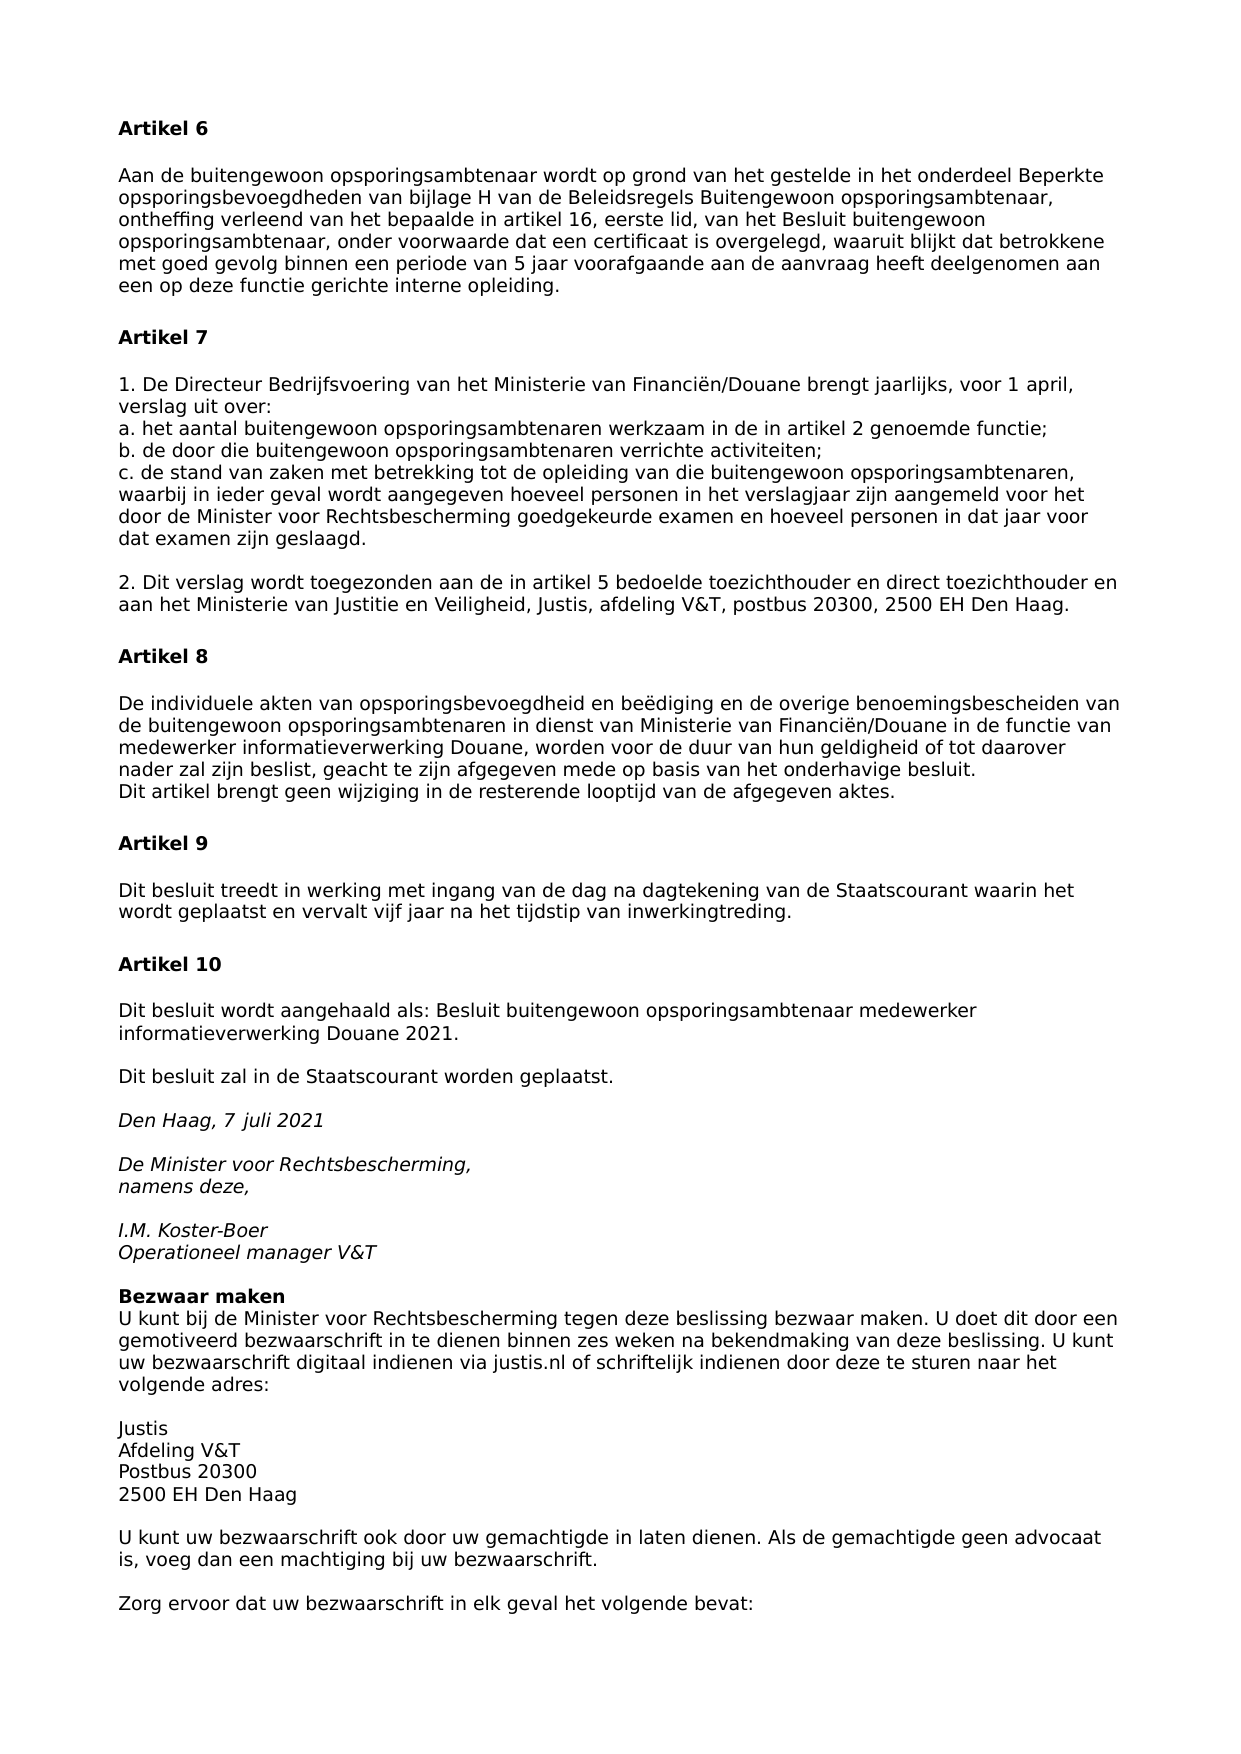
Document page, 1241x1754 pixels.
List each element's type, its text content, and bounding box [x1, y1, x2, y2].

text Dit artikel brengt geen wijziging in de resterende looptijd van de afgegeven aktes. [118, 781, 1122, 802]
text Afdeling V&T [118, 1439, 1122, 1461]
text De individuele akten van opsporingsbevoegdheid en beëdiging en de overige benoemingsbescheiden van de buitengewoon opsporingsambtenaren in dienst van Ministerie van Financiën/Douane in de functie van medewerker informatieverwerking Douane, worden voor de duur van hun geldigheid of tot daarover nader zal zijn beslist, geacht te zijn afgegeven mede op basis van het onderhavige besluit. [118, 693, 1122, 781]
text Postbus 20300 [118, 1461, 1122, 1483]
text U kunt uw bezwaarschrift ook door uw gemachtigde in laten dienen. Als de gemachtigde geen advocaat is, voeg dan een machtiging bij uw bezwaarschrift. [118, 1527, 1122, 1571]
text U kunt bij de Minister voor Rechtsbescherming tegen deze beslissing bezwaar maken. U doet dit door een gemotiveerd bezwaarschrift in te dienen binnen zes weken na bekendmaking van deze beslissing. U kunt uw bezwaarschrift digitaal indienen via justis.nl of schriftelijk indienen door deze te sturen naar het volgende adres: [118, 1308, 1122, 1396]
text Bezwaar maken [118, 1286, 1122, 1308]
subtitle Artikel 10 [118, 953, 1122, 975]
text Aan de buitengewoon opsporingsambtenaar wordt op grond van het gestelde in het onderdeel Beperkte opsporingsbevoegdheden van bijlage H van de Beleidsregels Buitengewoon opsporingsambtenaar, ontheffing verleend van het bepaalde in artikel 16, eerste lid, van het Besluit buitengewoon opsporingsambtenaar, onder voorwaarde dat een certificaat is overgelegd, waaruit blijkt dat betrokkene met goed gevolg binnen een periode van 5 jaar voorafgaande aan de aanvraag heeft deelgenomen aan een op deze functie gerichte interne opleiding. [118, 165, 1122, 297]
subtitle Artikel 6 [118, 118, 1122, 140]
subtitle Artikel 9 [118, 832, 1122, 854]
text 1. De Directeur Bedrijfsvoering van het Ministerie van Financiën/Douane brengt jaarlijks, voor 1 april, verslag uit over: [118, 374, 1122, 418]
text De Minister voor Rechtsbescherming, namens deze, I.M. Koster-Boer Operationeel manager V&T [118, 1154, 1122, 1264]
text Zorg ervoor dat uw bezwaarschrift in elk geval het volgende bevat: [118, 1593, 1122, 1615]
text 2. Dit verslag wordt toegezonden aan de in artikel 5 bedoelde toezichthouder en direct toezichthouder en aan het Ministerie van Justitie en Veiligheid, Justis, afdeling V&T, postbus 20300, 2500 EH Den Haag. [118, 572, 1122, 616]
text c. de stand van zaken met betrekking tot de opleiding van die buitengewoon opsporingsambtenaren, waarbij in ieder geval wordt aangegeven hoeveel personen in het verslagjaar zijn aangemeld voor het door de Minister voor Rechtsbescherming goedgekeurde examen en hoeveel personen in dat jaar voor dat examen zijn geslaagd. [118, 462, 1122, 550]
text a. het aantal buitengewoon opsporingsambtenaren werkzaam in de in artikel 2 genoemde functie; [118, 418, 1122, 440]
text Justis [118, 1417, 1122, 1439]
subtitle Artikel 7 [118, 327, 1122, 349]
text Dit besluit treedt in werking met ingang van de dag na dagtekening van de Staatscourant waarin het wordt geplaatst en vervalt vijf jaar na het tijdstip van inwerkingtreding. [118, 879, 1122, 923]
text Dit besluit wordt aangehaald als: Besluit buitengewoon opsporingsambtenaar medewerker informatieverwerking Douane 2021. [118, 1000, 1122, 1044]
text 2500 EH Den Haag [118, 1483, 1122, 1505]
text Den Haag, 7 juli 2021 [118, 1110, 1122, 1132]
text b. de door die buitengewoon opsporingsambtenaren verrichte activiteiten; [118, 440, 1122, 462]
text Dit besluit zal in de Staatscourant worden geplaatst. [118, 1066, 1122, 1088]
subtitle Artikel 8 [118, 646, 1122, 668]
